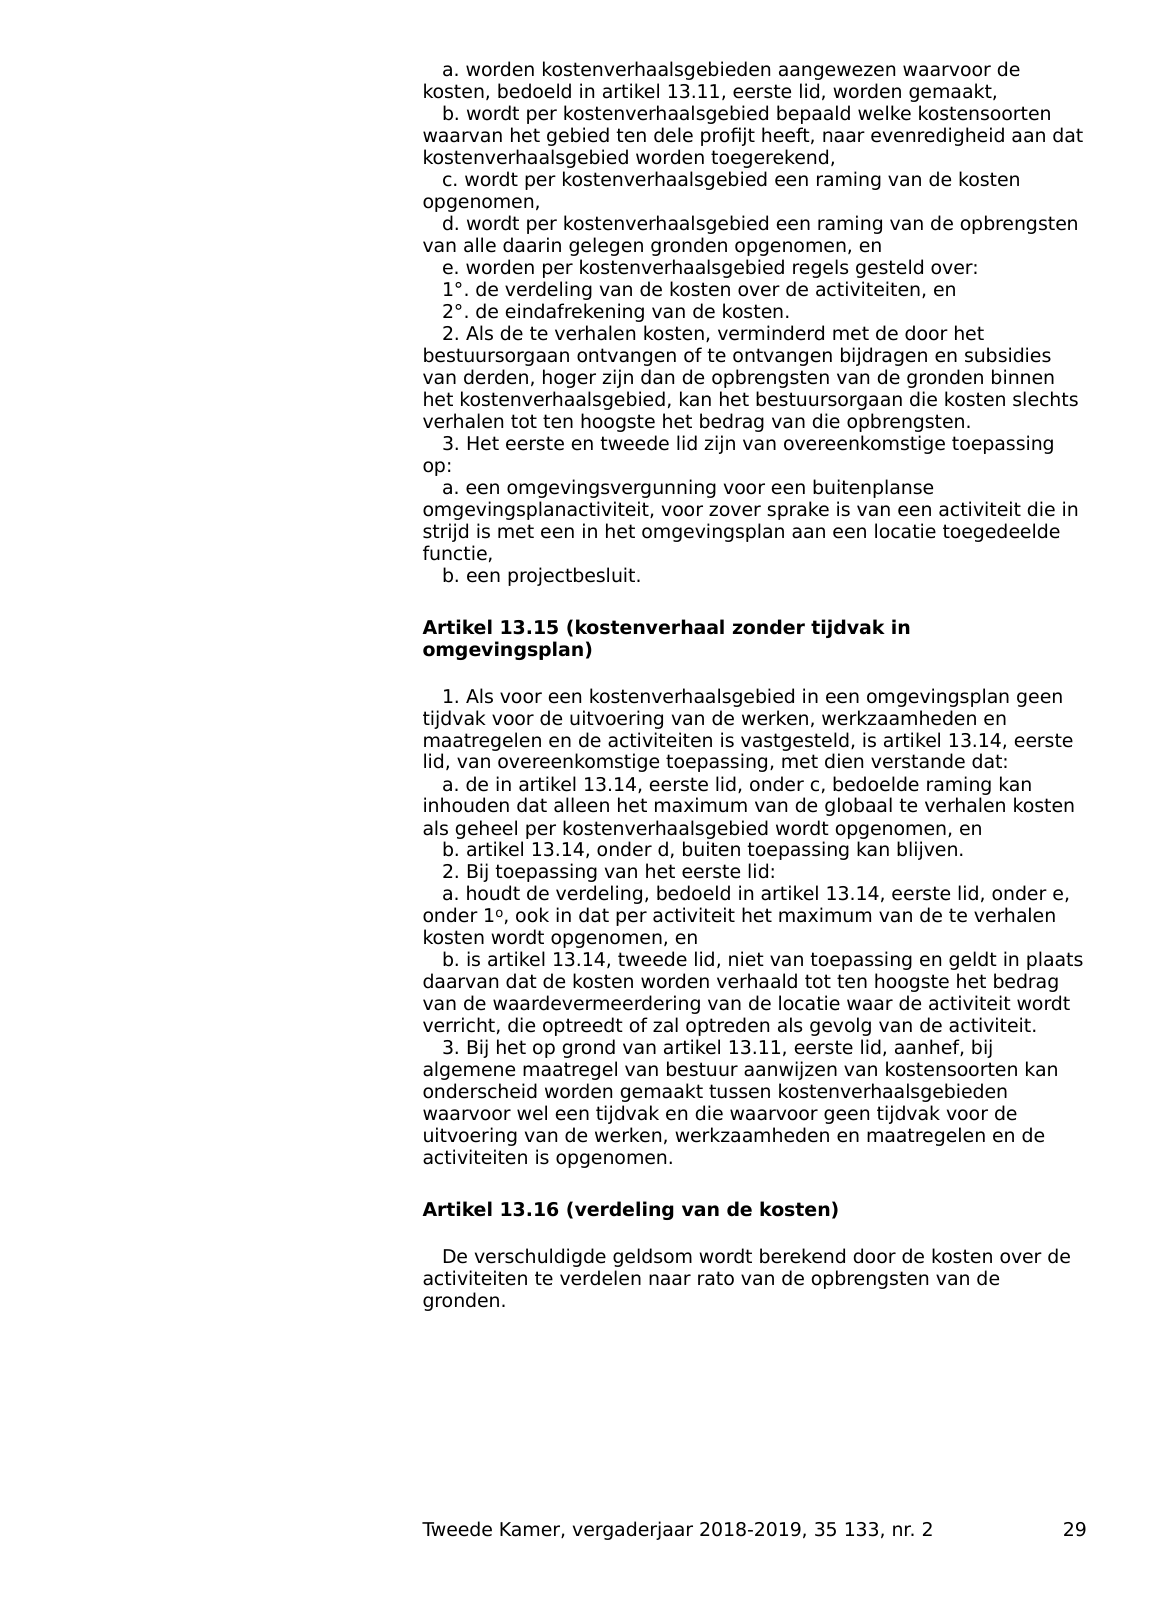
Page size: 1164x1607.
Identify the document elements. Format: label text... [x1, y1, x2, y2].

text 2. Bij toepassing van het eerste lid: [422, 861, 1087, 883]
text b. is artikel 13.14, tweede lid, niet van toepassing en geldt in plaats daarvan dat de kosten worden verhaald tot ten hoogste het bedrag van de waardevermeerdering van de locatie waar de activiteit wordt verricht, die optreedt of zal optreden als gevolg van de activiteit. [422, 949, 1087, 1037]
text b. artikel 13.14, onder d, buiten toepassing kan blijven. [422, 839, 1087, 861]
text e. worden per kostenverhaalsgebied regels gesteld over: [422, 257, 1087, 279]
text 3. Het eerste en tweede lid zijn van overeenkomstige toepassing op: [422, 433, 1087, 477]
text De verschuldigde geldsom wordt berekend door de kosten over de activiteiten te verdelen naar rato van de opbrengsten van de gronden. [422, 1246, 1087, 1312]
text 1°. de verdeling van de kosten over de activiteiten, en [422, 279, 1087, 301]
text a. houdt de verdeling, bedoeld in artikel 13.14, eerste lid, onder e, onder 1o, ook in dat per activiteit het maximum van de te verhalen kosten wordt opgenomen, en [422, 883, 1087, 949]
text a. worden kostenverhaalsgebieden aangewezen waarvoor de kosten, bedoeld in artikel 13.11, eerste lid, worden gemaakt, [422, 59, 1087, 103]
text b. een projectbesluit. [422, 564, 1087, 587]
text a. een omgevingsvergunning voor een buitenplanse omgevingsplanactiviteit, voor zover sprake is van een activiteit die in strijd is met een in het omgevingsplan aan een locatie toegedeelde functie, [422, 477, 1087, 564]
text 1. Als voor een kostenverhaalsgebied in een omgevingsplan geen tijdvak voor de uitvoering van de werken, werkzaamheden en maatregelen en de activiteiten is vastgesteld, is artikel 13.14, eerste lid, van overeenkomstige toepassing, met dien verstande dat: [422, 686, 1087, 773]
text d. wordt per kostenverhaalsgebied een raming van de opbrengsten van alle daarin gelegen gronden opgenomen, en [422, 213, 1087, 257]
text 2. Als de te verhalen kosten, verminderd met de door het bestuursorgaan ontvangen of te ontvangen bijdragen en subsidies van derden, hoger zijn dan de opbrengsten van de gronden binnen het kostenverhaalsgebied, kan het bestuursorgaan die kosten slechts verhalen tot ten hoogste het bedrag van die opbrengsten. [422, 323, 1087, 433]
text b. wordt per kostenverhaalsgebied bepaald welke kostensoorten waarvan het gebied ten dele profijt heeft, naar evenredigheid aan dat kostenverhaalsgebied worden toegerekend, [422, 103, 1087, 169]
text 2°. de eindafrekening van de kosten. [422, 301, 1087, 323]
subtitle Artikel 13.16 (verdeling van de kosten) [422, 1199, 1087, 1221]
text 3. Bij het op grond van artikel 13.11, eerste lid, aanhef, bij algemene maatregel van bestuur aanwijzen van kostensoorten kan onderscheid worden gemaakt tussen kostenverhaalsgebieden waarvoor wel een tijdvak en die waarvoor geen tijdvak voor de uitvoering van de werken, werkzaamheden en maatregelen en de activiteiten is opgenomen. [422, 1037, 1087, 1169]
text a. de in artikel 13.14, eerste lid, onder c, bedoelde raming kan inhouden dat alleen het maximum van de globaal te verhalen kosten als geheel per kostenverhaalsgebied wordt opgenomen, en [422, 773, 1087, 839]
subtitle Artikel 13.15 (kostenverhaal zonder tijdvak in omgevingsplan) [422, 617, 1087, 661]
text c. wordt per kostenverhaalsgebied een raming van de kosten opgenomen, [422, 169, 1087, 213]
